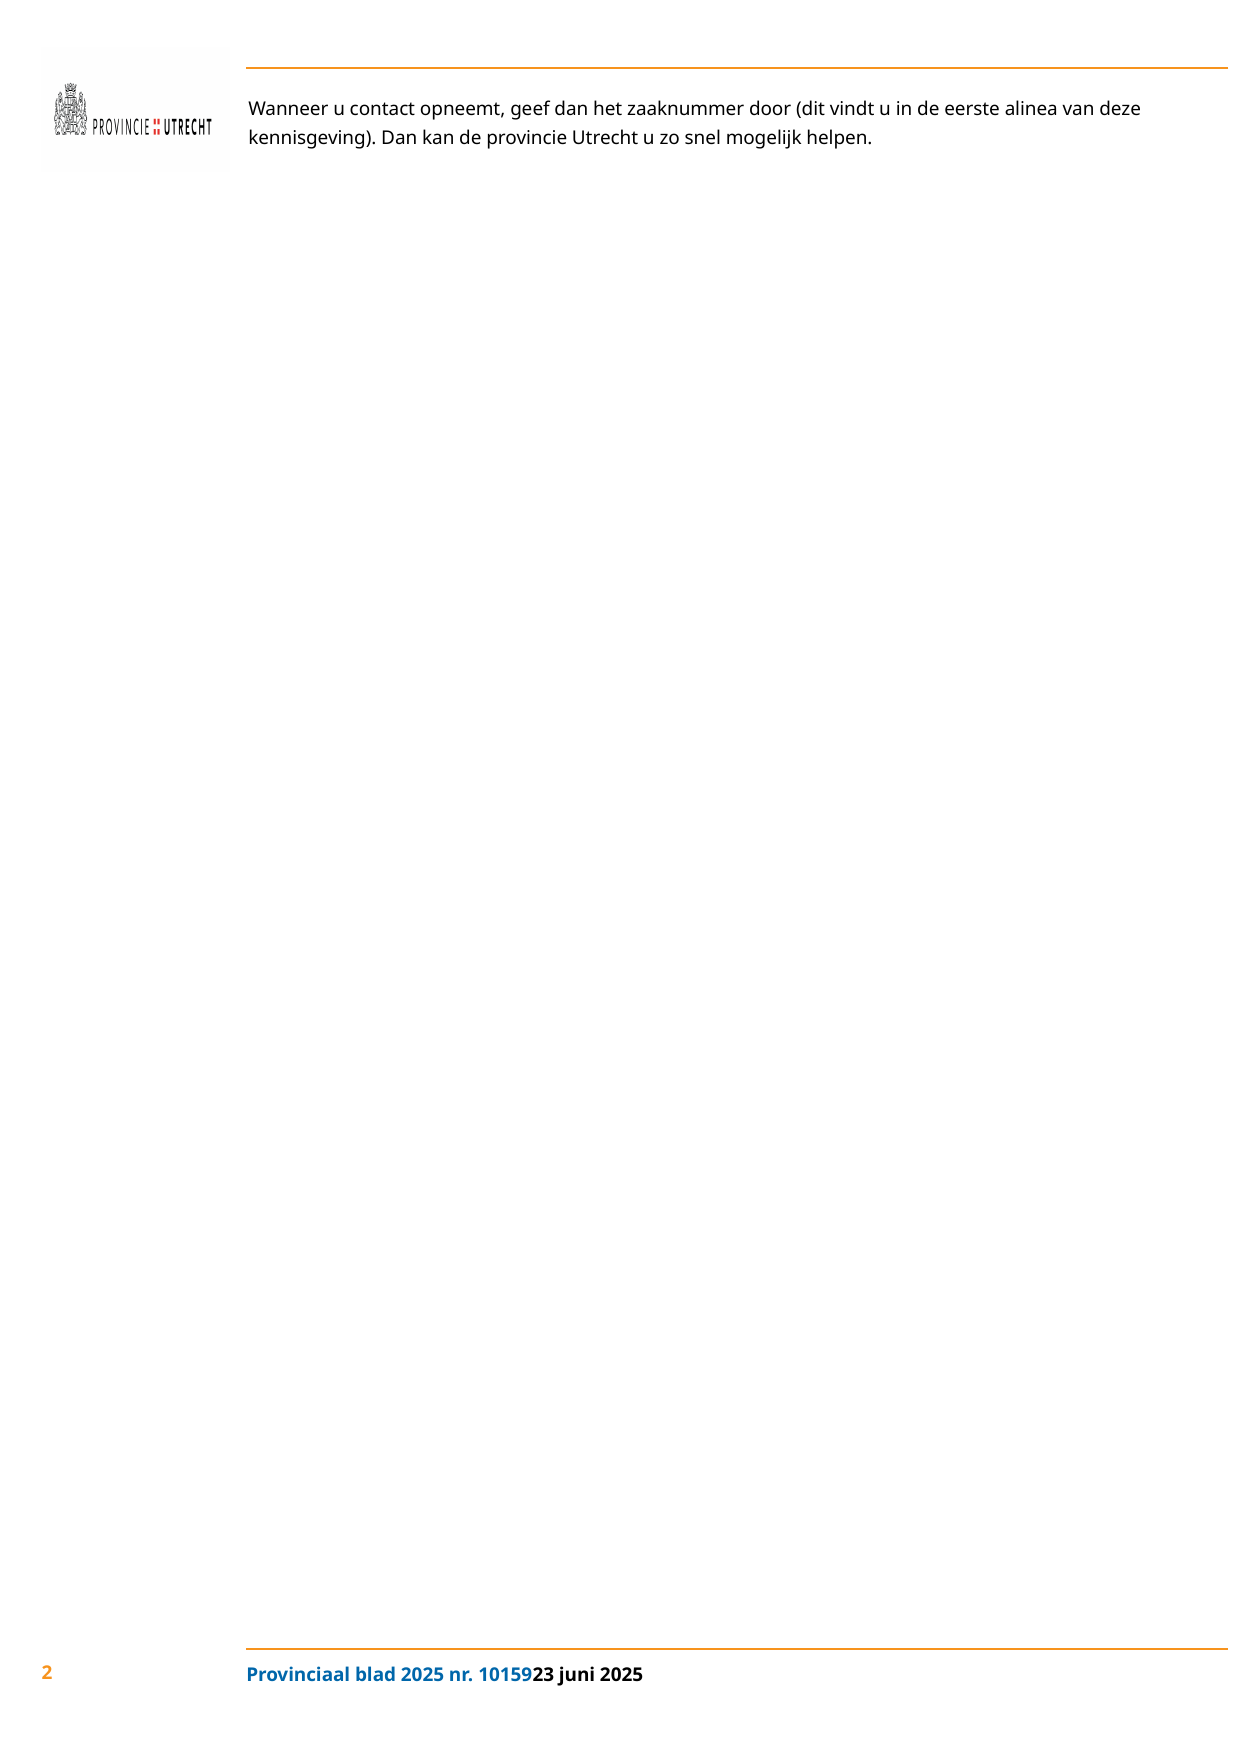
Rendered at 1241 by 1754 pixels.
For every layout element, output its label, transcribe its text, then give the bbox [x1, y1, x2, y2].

picture [41, 47, 231, 172]
text Wanneer u contact opneemt, geef dan het zaaknummer door (dit vindt u in de eerste alinea van deze kennisgeving). Dan kan de provincie Utrecht u zo snel mogelijk helpen. [248, 95, 1152, 150]
